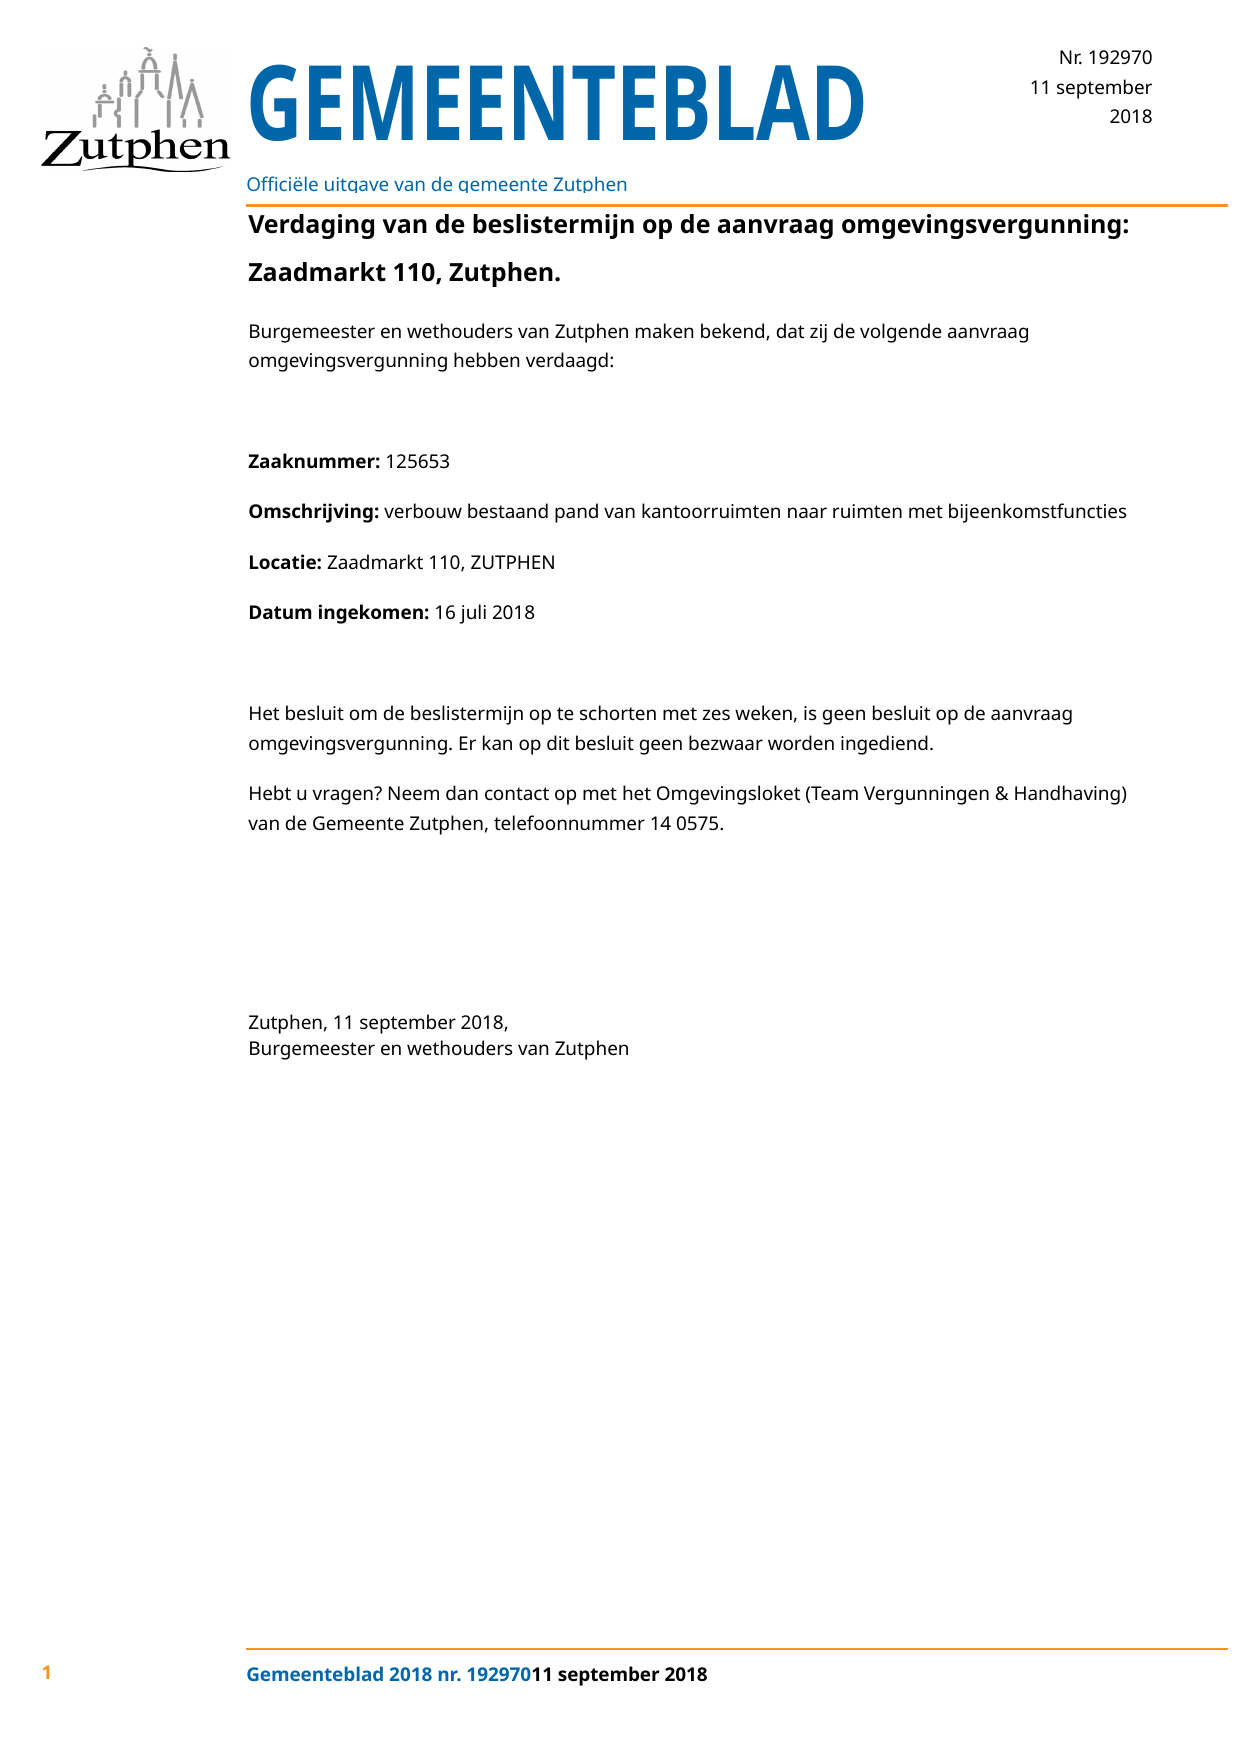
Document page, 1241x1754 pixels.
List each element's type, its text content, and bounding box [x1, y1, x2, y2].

text Verdaging van de beslistermijn op de aanvraag omgevingsvergunning: Zaadmarkt 110, Zutphen. [248, 207, 1152, 288]
text Zutphen, 11 september 2018, [248, 1009, 1152, 1035]
text Burgemeester en wethouders van Zutphen [248, 1035, 1152, 1061]
text Het besluit om de beslistermijn op te schorten met zes weken, is geen besluit op de aanvraag omgevingsvergunning. Er kan op dit besluit geen bezwaar worden ingediend. [248, 700, 1152, 756]
text Hebt u vragen? Neem dan contact op met het Omgevingsloket (Team Vergunningen & Handhaving) van de Gemeente Zutphen, telefoonnummer 14 0575. [248, 780, 1152, 836]
text Omschrijving: verbouw bestaand pand van kantoorruimten naar ruimten met bijeenkomstfuncties [248, 499, 1152, 524]
text Burgemeester en wethouders van Zutphen maken bekend, dat zij de volgende aanvraag omgevingsvergunning hebben verdaagd: [248, 318, 1152, 373]
text Datum ingekomen: 16 juli 2018 [248, 599, 1152, 625]
picture [41, 47, 231, 172]
text Locatie: Zaadmarkt 110, ZUTPHEN [248, 549, 1152, 575]
text Zaaknummer: 125653 [248, 448, 1152, 474]
